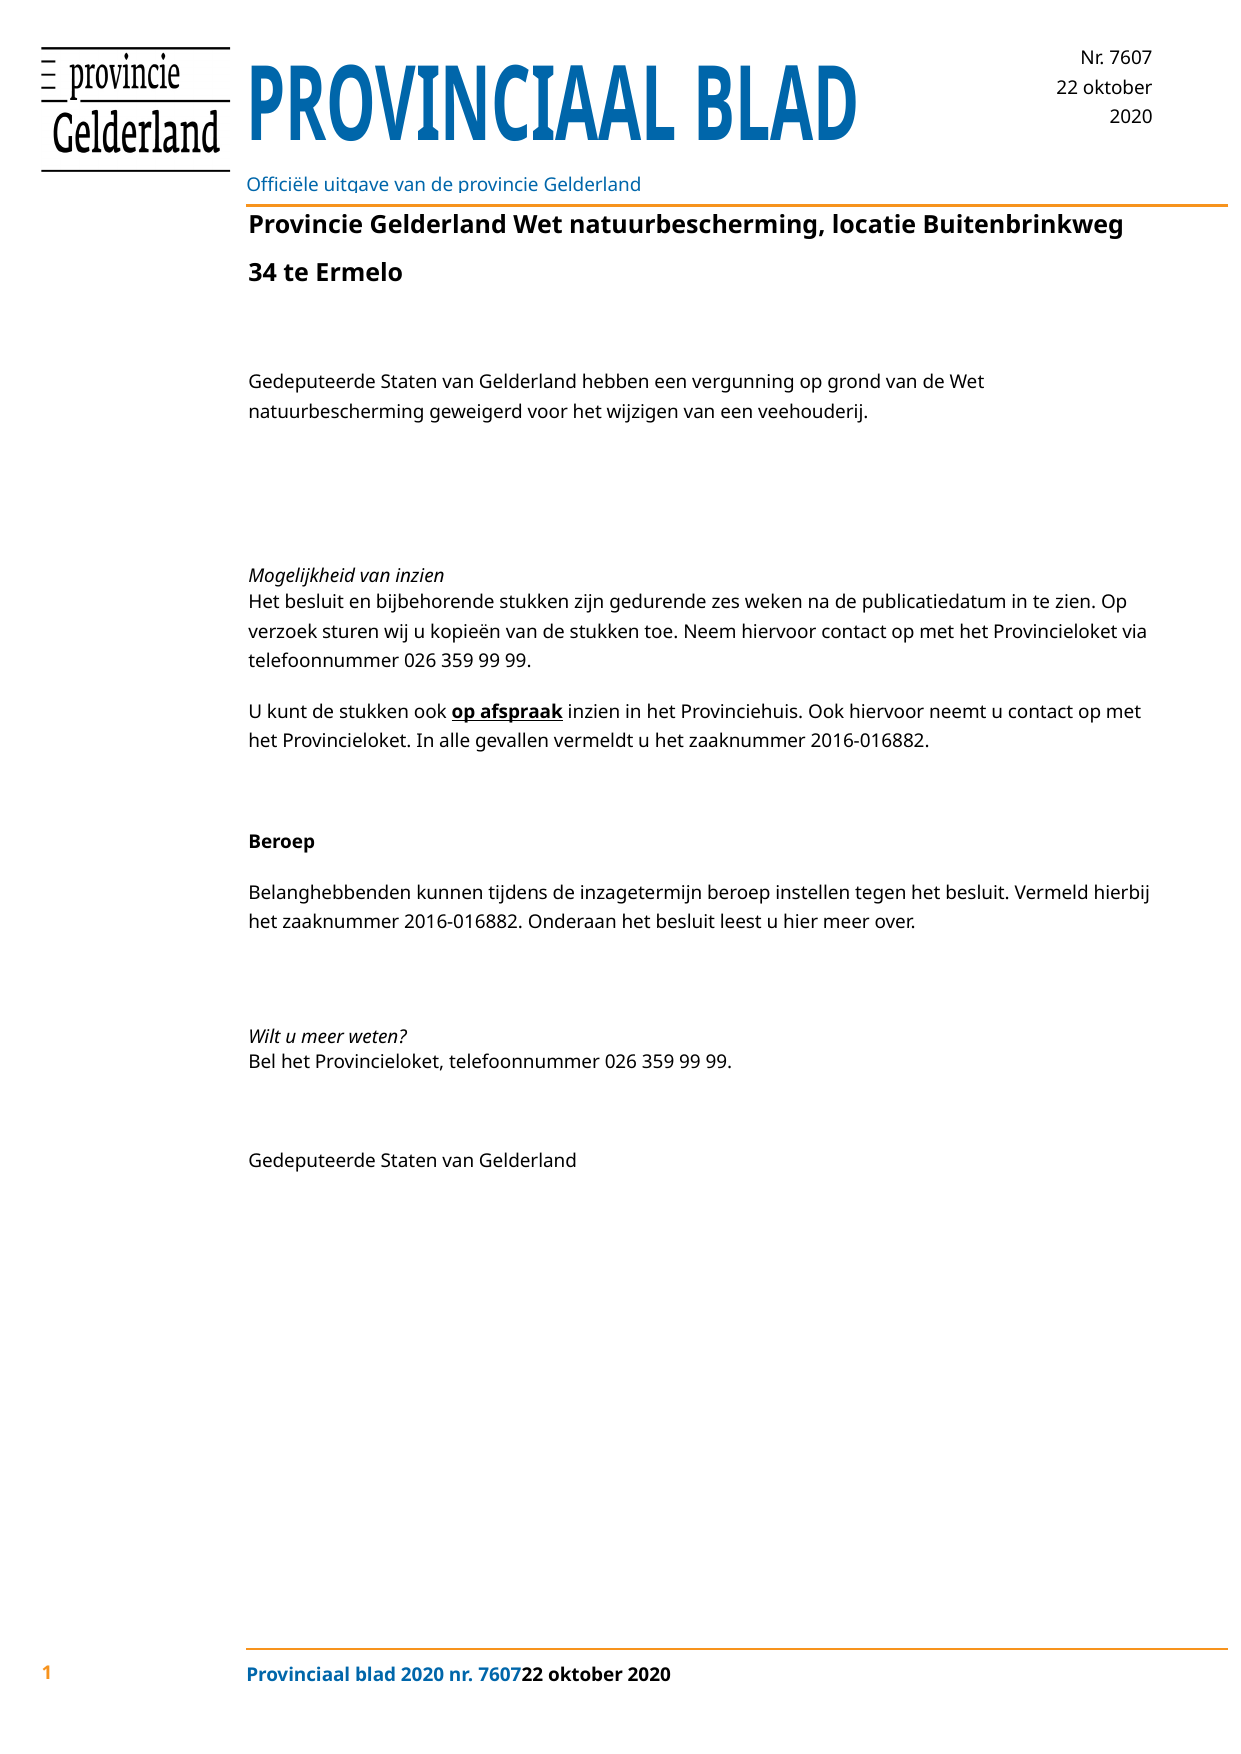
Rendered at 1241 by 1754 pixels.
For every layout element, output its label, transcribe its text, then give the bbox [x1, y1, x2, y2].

text Belanghebbenden kunnen tijdens de inzagetermijn beroep instellen tegen het besluit. Vermeld hierbij het zaaknummer 2016-016882. Onderaan het besluit leest u hier meer over. [248, 879, 1152, 934]
text Gedeputeerde Staten van Gelderland hebben een vergunning op grond van de Wet natuurbescherming geweigerd voor het wijzigen van een veehouderij. [248, 368, 1152, 424]
text Beroep [248, 828, 1152, 854]
text Bel het Provincieloket, telefoonnummer 026 359 99 99. [248, 1048, 1152, 1074]
text Mogelijkheid van inzien [248, 563, 1152, 588]
text U kunt de stukken ook op afspraak inzien in het Provinciehuis. Ook hiervoor neemt u contact op met het Provincieloket. In alle gevallen vermeldt u het zaaknummer 2016-016882. [248, 698, 1152, 753]
picture [41, 47, 231, 172]
text Gedeputeerde Staten van Gelderland [248, 1147, 1152, 1172]
text Het besluit en bijbehorende stukken zijn gedurende zes weken na de publicatiedatum in te zien. Op verzoek sturen wij u kopieën van de stukken toe. Neem hiervoor contact op met het Provincieloket via telefoonnummer 026 359 99 99. [248, 588, 1152, 673]
text Provincie Gelderland Wet natuurbescherming, locatie Buitenbrinkweg 34 te Ermelo [248, 207, 1152, 288]
text Wilt u meer weten? [248, 1023, 1152, 1048]
